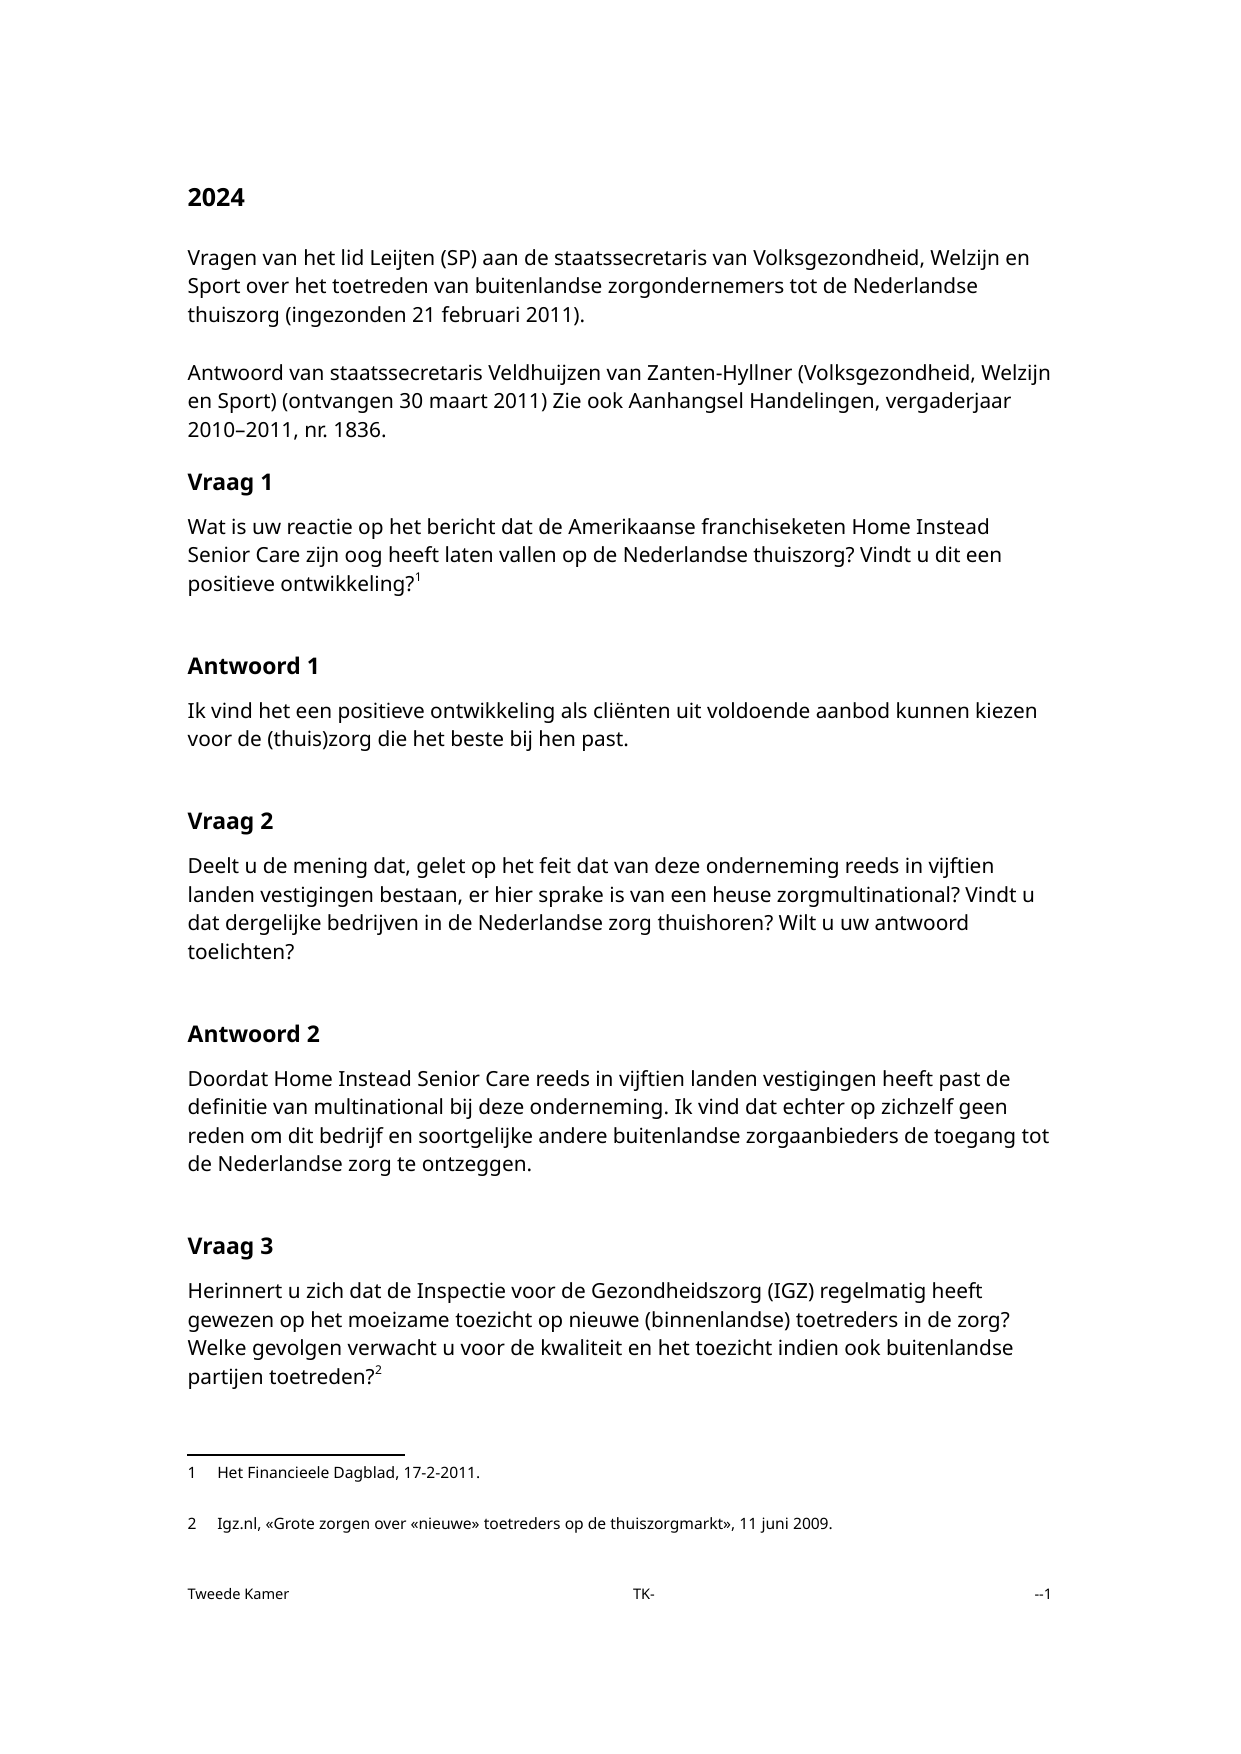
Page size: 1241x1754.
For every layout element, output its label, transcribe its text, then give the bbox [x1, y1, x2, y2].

text Het Financieele Dagblad, 17-2-2011. [187, 1447, 1053, 1476]
text Herinnert u zich dat de Inspectie voor de Gezondheidszorg (IGZ) regelmatig heeft gewezen op het moeizame toezicht op nieuwe (binnenlandse) toetreders in de zorg? Welke gevolgen verwacht u voor de kwaliteit en het toezicht indien ook buitenlandse partijen toetreden? [187, 1277, 1053, 1390]
subtitle Vraag 1 [187, 466, 1053, 497]
text Antwoord van staatssecretaris Veldhuijzen van Zanten-Hyllner (Volksgezondheid, Welzijn en Sport) (ontvangen 30 maart 2011) Zie ook Aanhangsel Handelingen, vergaderjaar 2010–2011, nr. 1836. [187, 358, 1053, 443]
subtitle Antwoord 1 [187, 650, 1053, 681]
subtitle Antwoord 2 [187, 1018, 1053, 1049]
text Vragen van het lid Leijten (SP) aan de staatssecretaris van Volksgezondheid, Welzijn en Sport over het toetreden van buitenlandse zorgondernemers tot de Nederlandse thuiszorg (ingezonden 21 februari 2011). [187, 243, 1053, 328]
text Wat is uw reactie op het bericht dat de Amerikaanse franchiseketen Home Instead Senior Care zijn oog heeft laten vallen op de Nederlandse thuiszorg? Vindt u dit een positieve ontwikkeling? [187, 512, 1053, 597]
text Doordat Home Instead Senior Care reeds in vijftien landen vestigingen heeft past de definitie van multinational bij deze onderneming. Ik vind dat echter op zichzelf geen reden om dit bedrijf en soortgelijke andere buitenlandse zorgaanbieders de toegang tot de Nederlandse zorg te ontzeggen. [187, 1064, 1053, 1178]
text 2024 [187, 179, 1053, 213]
subtitle Vraag 3 [187, 1230, 1053, 1262]
text Ik vind het een positieve ontwikkeling als cliënten uit voldoende aanbod kunnen kiezen voor de (thuis)zorg die het beste bij hen past. [187, 696, 1053, 753]
text Igz.nl, «Grote zorgen over «nieuwe» toetreders op de thuiszorgmarkt», 11 juni 2009. [187, 1506, 1053, 1534]
text Deelt u de mening dat, gelet op het feit dat van deze onderneming reeds in vijftien landen vestigingen bestaan, er hier sprake is van een heuse zorgmultinational? Vindt u dat dergelijke bedrijven in de Nederlandse zorg thuishoren? Wilt u uw antwoord toelichten? [187, 852, 1053, 965]
subtitle Vraag 2 [187, 805, 1053, 837]
